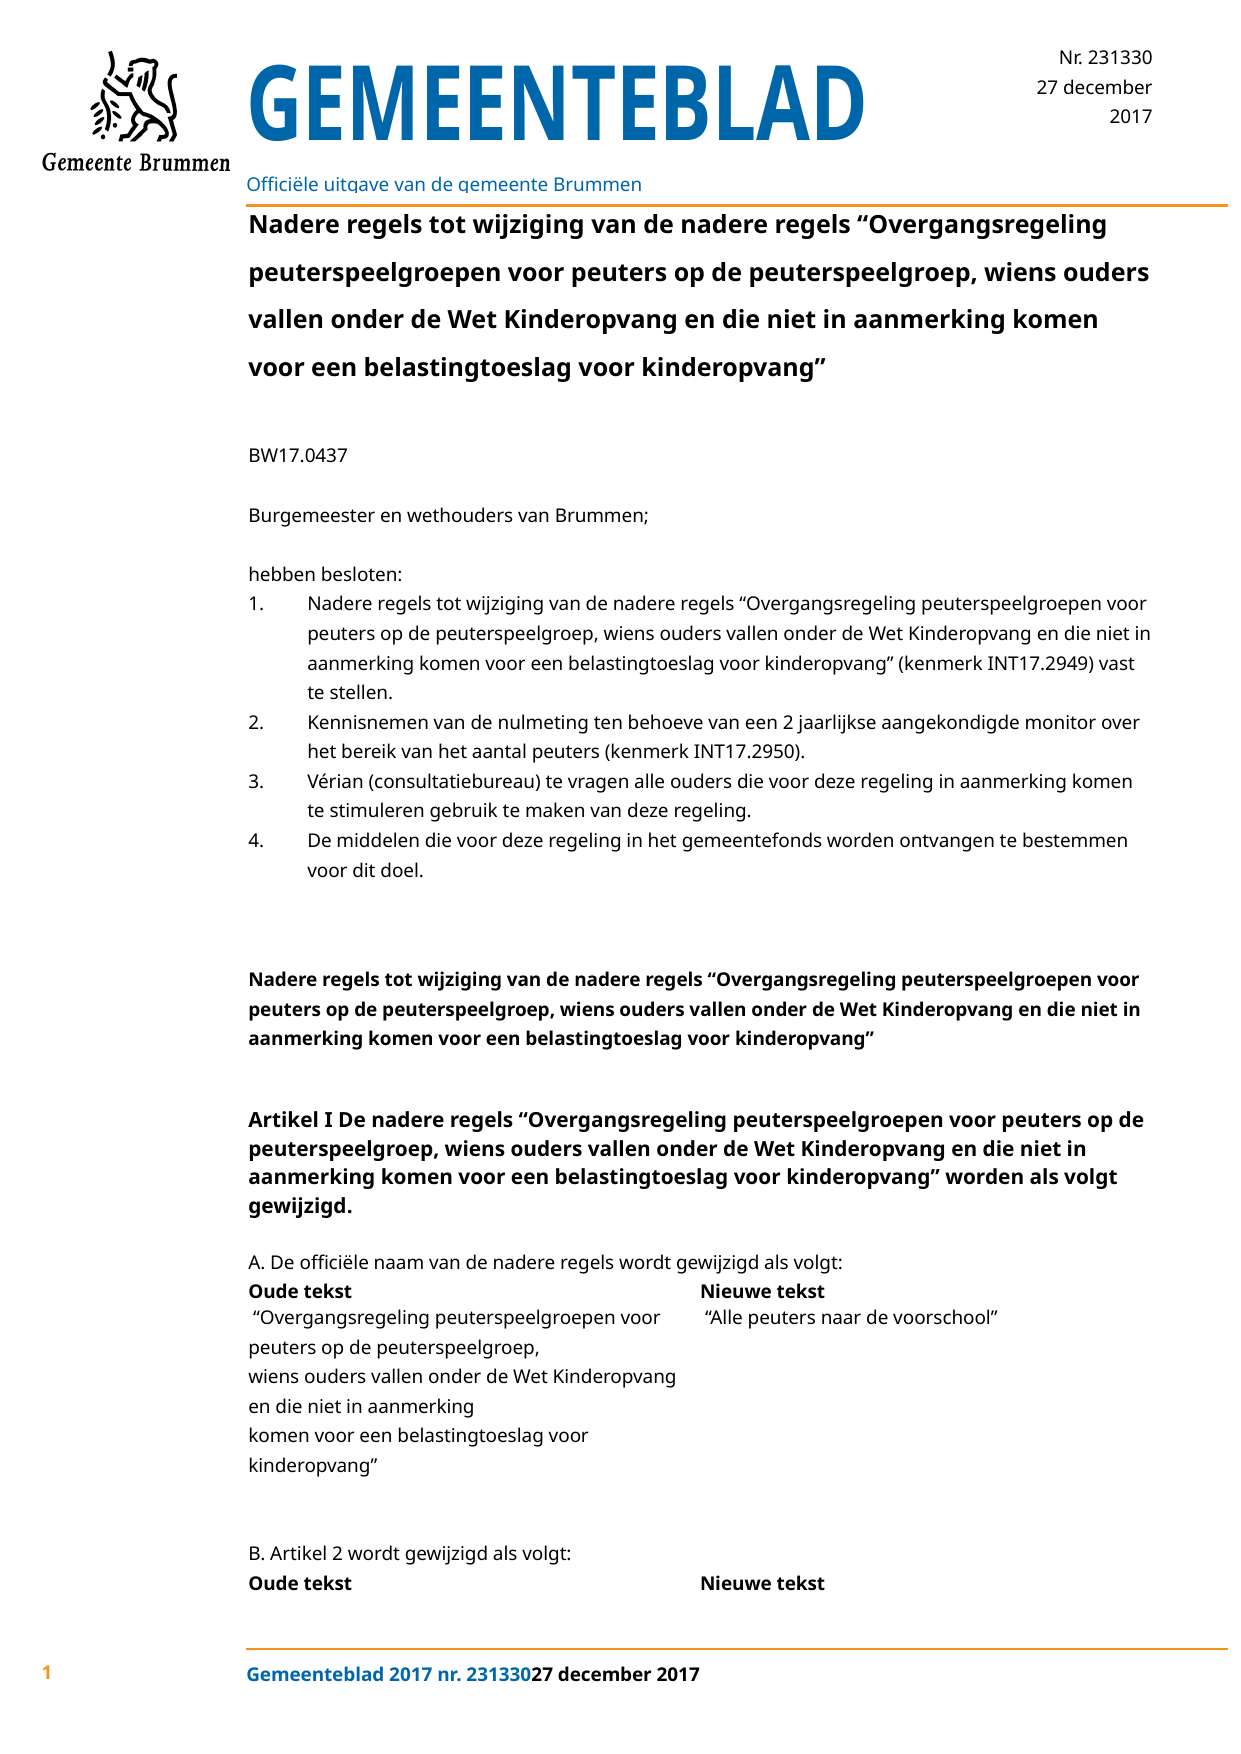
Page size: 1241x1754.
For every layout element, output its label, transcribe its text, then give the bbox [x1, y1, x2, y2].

text BW17.0437 [248, 443, 1152, 468]
text Nadere regels tot wijziging van de nadere regels “Overgangsregeling peuterspeelgroepen voor peuters op de peuterspeelgroep, wiens ouders vallen onder de Wet Kinderopvang en die niet in aanmerking komen voor een belastingtoeslag voor kinderopvang” [248, 207, 1152, 384]
table_header Nieuwe tekst [700, 1570, 1152, 1596]
list De middelen die voor deze regeling in het gemeentefonds worden ontvangen te bestemmen voor dit doel. [248, 827, 1152, 883]
list Kennisnemen van de nulmeting ten behoeve van een 2 jaarlijkse aangekondigde monitor over het bereik van het aantal peuters (kenmerk INT17.2950). [248, 709, 1152, 764]
text A. De officiële naam van de nadere regels wordt gewijzigd als volgt: [248, 1249, 1152, 1274]
text Artikel I De nadere regels “Overgangsregeling peuterspeelgroepen voor peuters op de peuterspeelgroep, wiens ouders vallen onder de Wet Kinderopvang en die niet in aanmerking komen voor een belastingtoeslag voor kinderopvang” worden als volgt gewijzigd. [248, 1106, 1152, 1219]
list Nadere regels tot wijziging van de nadere regels “Overgangsregeling peuterspeelgroepen voor peuters op de peuterspeelgroep, wiens ouders vallen onder de Wet Kinderopvang en die niet in aanmerking komen voor een belastingtoeslag voor kinderopvang” (kenmerk INT17.2949) vast te stellen. [248, 591, 1152, 705]
text Nadere regels tot wijziging van de nadere regels “Overgangsregeling peuterspeelgroepen voor peuters op de peuterspeelgroep, wiens ouders vallen onder de Wet Kinderopvang en die niet in aanmerking komen voor een belastingtoeslag voor kinderopvang” [248, 966, 1152, 1051]
table_cell “Overgangsregeling peuterspeelgroepen voor peuters op de peuterspeelgroep, wiens ouders vallen onder de Wet Kinderopvang en die niet in aanmerking komen voor een belastingtoeslag voor kinderopvang” [248, 1304, 700, 1507]
text Burgemeester en wethouders van Brummen; [248, 502, 1152, 528]
text B. Artikel 2 wordt gewijzigd als volgt: [248, 1540, 1152, 1566]
table_header Oude tekst [248, 1279, 700, 1304]
table_header Nieuwe tekst [700, 1279, 1152, 1304]
text hebben besloten: [248, 561, 1152, 587]
table_cell “Alle peuters naar de voorschool” [700, 1304, 1152, 1507]
table_header Oude tekst [248, 1570, 700, 1596]
picture [41, 47, 231, 172]
list Vérian (consultatiebureau) te vragen alle ouders die voor deze regeling in aanmerking komen te stimuleren gebruik te maken van deze regeling. [248, 768, 1152, 823]
